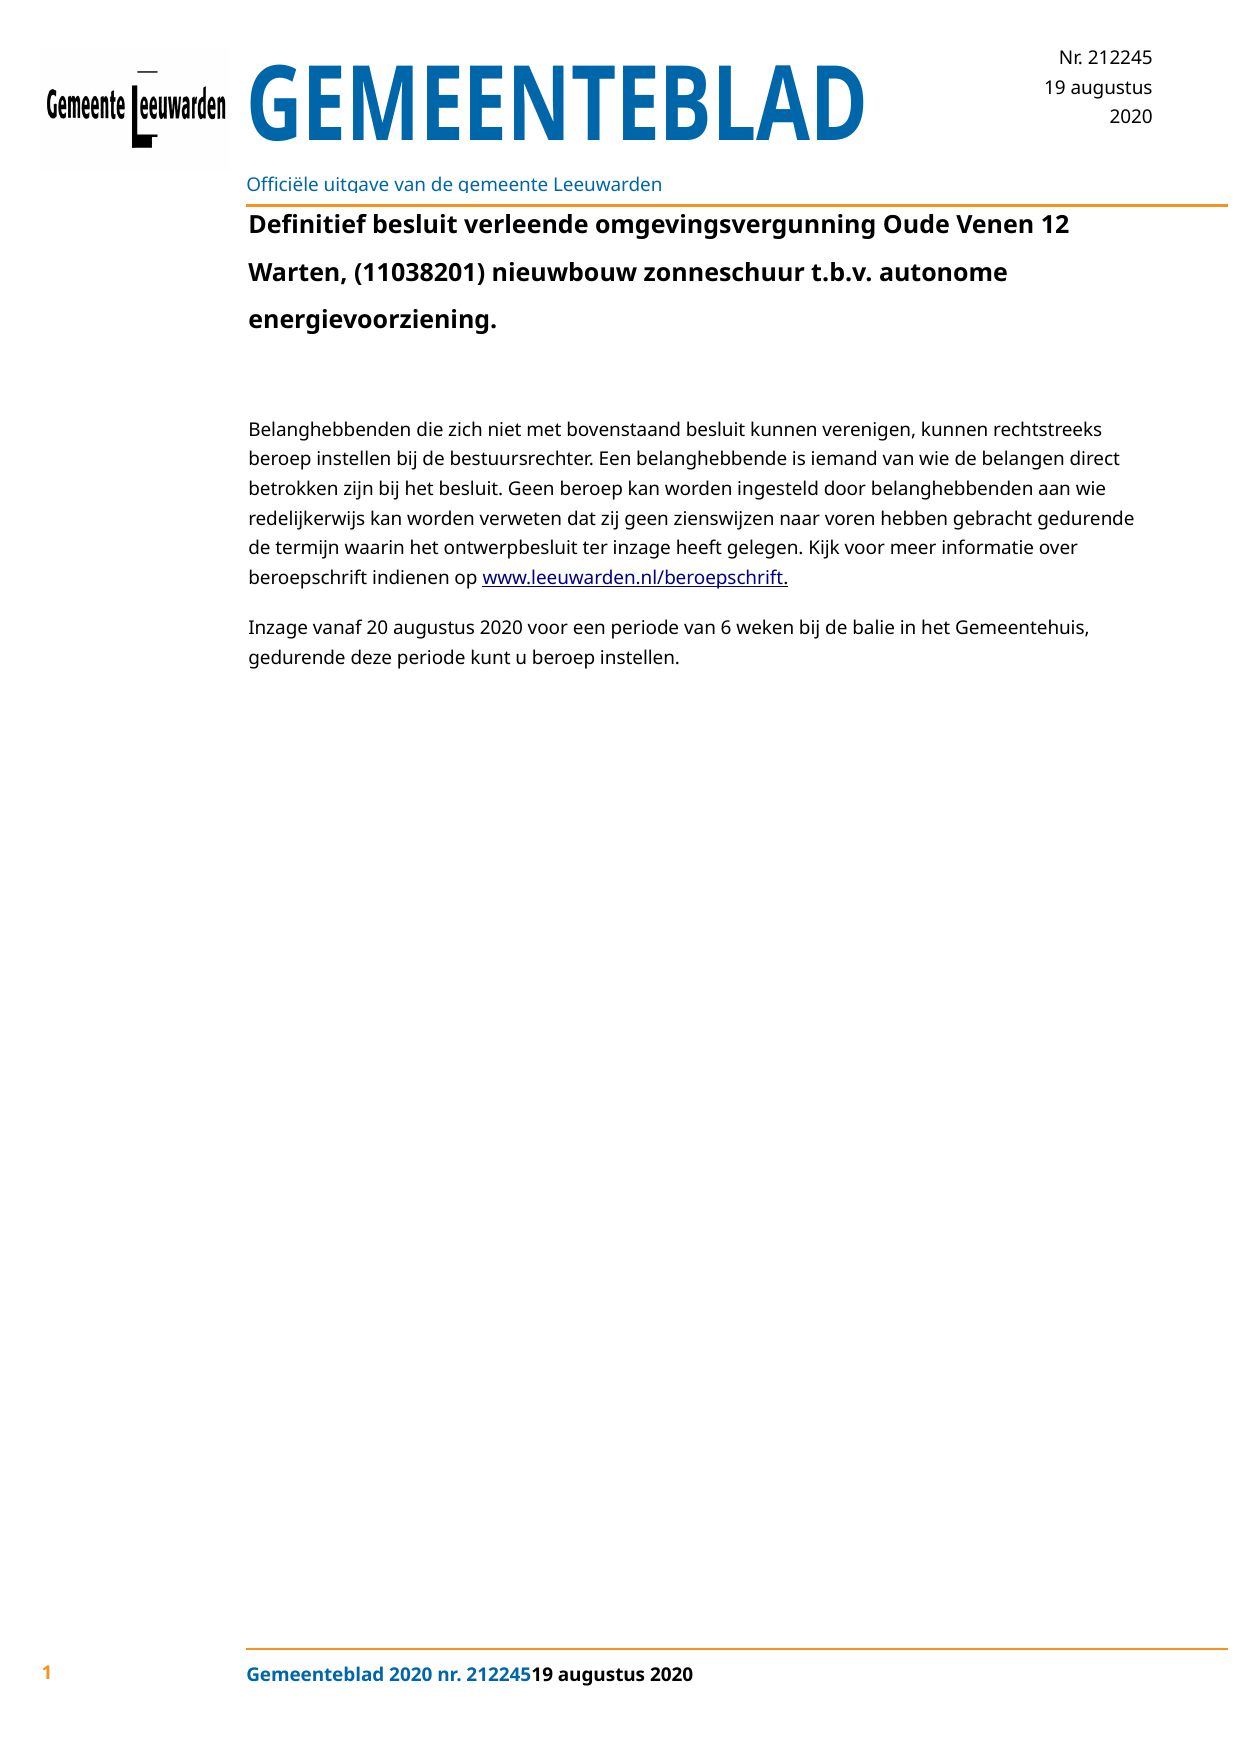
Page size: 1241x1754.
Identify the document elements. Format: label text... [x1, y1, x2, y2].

text Definitief besluit verleende omgevingsvergunning Oude Venen 12 Warten, (11038201) nieuwbouw zonneschuur t.b.v. autonome energievoorziening. [248, 207, 1152, 336]
text Inzage vanaf 20 augustus 2020 voor een periode van 6 weken bij de balie in het Gemeentehuis, gedurende deze periode kunt u beroep instellen. [248, 614, 1152, 669]
picture [41, 47, 231, 172]
text Belanghebbenden die zich niet met bovenstaand besluit kunnen verenigen, kunnen rechtstreeks beroep instellen bij de bestuursrechter. Een belanghebbende is iemand van wie de belangen direct betrokken zijn bij het besluit. Geen beroep kan worden ingesteld door belanghebbenden aan wie redelijkerwijs kan worden verweten dat zij geen zienswijzen naar voren hebben gebracht gedurende de termijn waarin het ontwerpbesluit ter inzage heeft gelegen. Kijk voor meer informatie over beroepschrift indienen op www.leeuwarden.nl/beroepschrift. [248, 416, 1152, 589]
